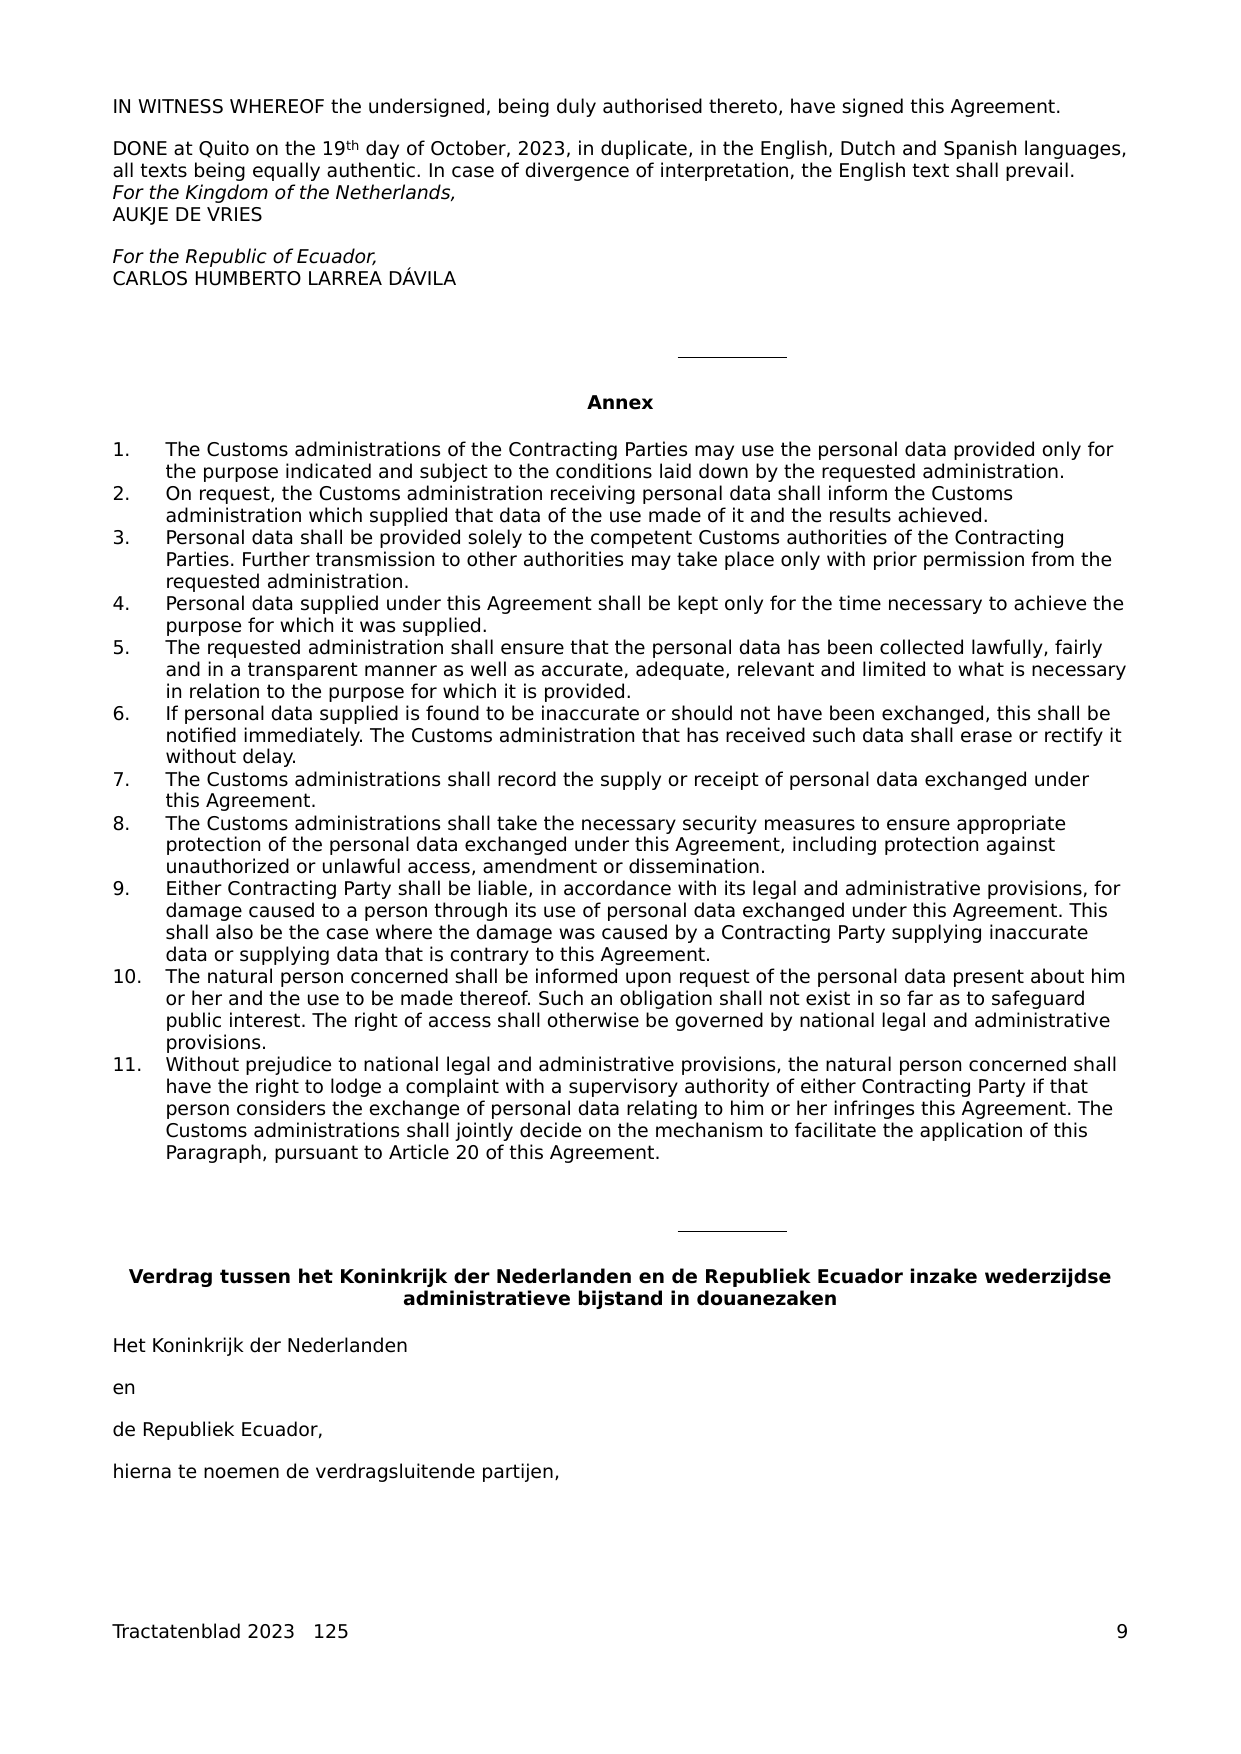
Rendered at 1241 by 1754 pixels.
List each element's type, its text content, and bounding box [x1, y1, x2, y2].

subtitle Annex [112, 392, 1128, 414]
text 1. The Customs administrations of the Contracting Parties may use the personal data provided only for the purpose indicated and subject to the conditions laid down by the requested administration. [112, 439, 1128, 483]
text 6. If personal data supplied is found to be inaccurate or should not have been exchanged, this shall be notified immediately. The Customs administration that has received such data shall erase or rectify it without delay. [112, 702, 1128, 768]
text 9. Either Contracting Party shall be liable, in accordance with its legal and administrative provisions, for damage caused to a person through its use of personal data exchanged under this Agreement. This shall also be the case where the damage was caused by a Contracting Party supplying inaccurate data or supplying data that is contrary to this Agreement. [112, 878, 1128, 966]
text 7. The Customs administrations shall record the supply or receipt of personal data exchanged under this Agreement. [112, 768, 1128, 812]
text 8. The Customs administrations shall take the necessary security measures to ensure appropriate protection of the personal data exchanged under this Agreement, including protection against unauthorized or unlawful access, amendment or dissemination. [112, 812, 1128, 878]
text Het Koninkrijk der Nederlanden [112, 1335, 1128, 1357]
text 10. The natural person concerned shall be informed upon request of the personal data present about him or her and the use to be made thereof. Such an obligation shall not exist in so far as to safeguard public interest. The right of access shall otherwise be governed by national legal and administrative provisions. [112, 966, 1128, 1054]
text 5. The requested administration shall ensure that the personal data has been collected lawfully, fairly and in a transparent manner as well as accurate, adequate, relevant and limited to what is necessary in relation to the purpose for which it is provided. [112, 637, 1128, 702]
text de Republiek Ecuador, [112, 1419, 1128, 1441]
text For the Kingdom of the Netherlands, AUKJE DE VRIES [112, 182, 1128, 226]
text IN WITNESS WHEREOF the undersigned, being duly authorised thereto, have signed this Agreement. [112, 96, 1128, 118]
text DONE at Quito on the 19th day of October, 2023, in duplicate, in the English, Dutch and Spanish languages, all texts being equally authentic. In case of divergence of interpretation, the English text shall prevail. [112, 138, 1128, 182]
subtitle Verdrag tussen het Koninkrijk der Nederlanden en de Republiek Ecuador inzake wederzijdse administratieve bijstand in douanezaken [112, 1266, 1128, 1310]
text 4. Personal data supplied under this Agreement shall be kept only for the time necessary to achieve the purpose for which it was supplied. [112, 593, 1128, 637]
text 2. On request, the Customs administration receiving personal data shall inform the Customs administration which supplied that data of the use made of it and the results achieved. [112, 483, 1128, 527]
text For the Republic of Ecuador, CARLOS HUMBERTO LARREA DÁVILA [112, 246, 1128, 290]
text en [112, 1377, 1128, 1399]
text hierna te noemen de verdragsluitende partijen, [112, 1461, 1128, 1483]
text 11. Without prejudice to national legal and administrative provisions, the natural person concerned shall have the right to lodge a complaint with a supervisory authority of either Contracting Party if that person considers the exchange of personal data relating to him or her infringes this Agreement. The Customs administrations shall jointly decide on the mechanism to facilitate the application of this Paragraph, pursuant to Article 20 of this Agreement. [112, 1054, 1128, 1164]
text 3. Personal data shall be provided solely to the competent Customs authorities of the Contracting Parties. Further transmission to other authorities may take place only with prior permission from the requested administration. [112, 527, 1128, 593]
